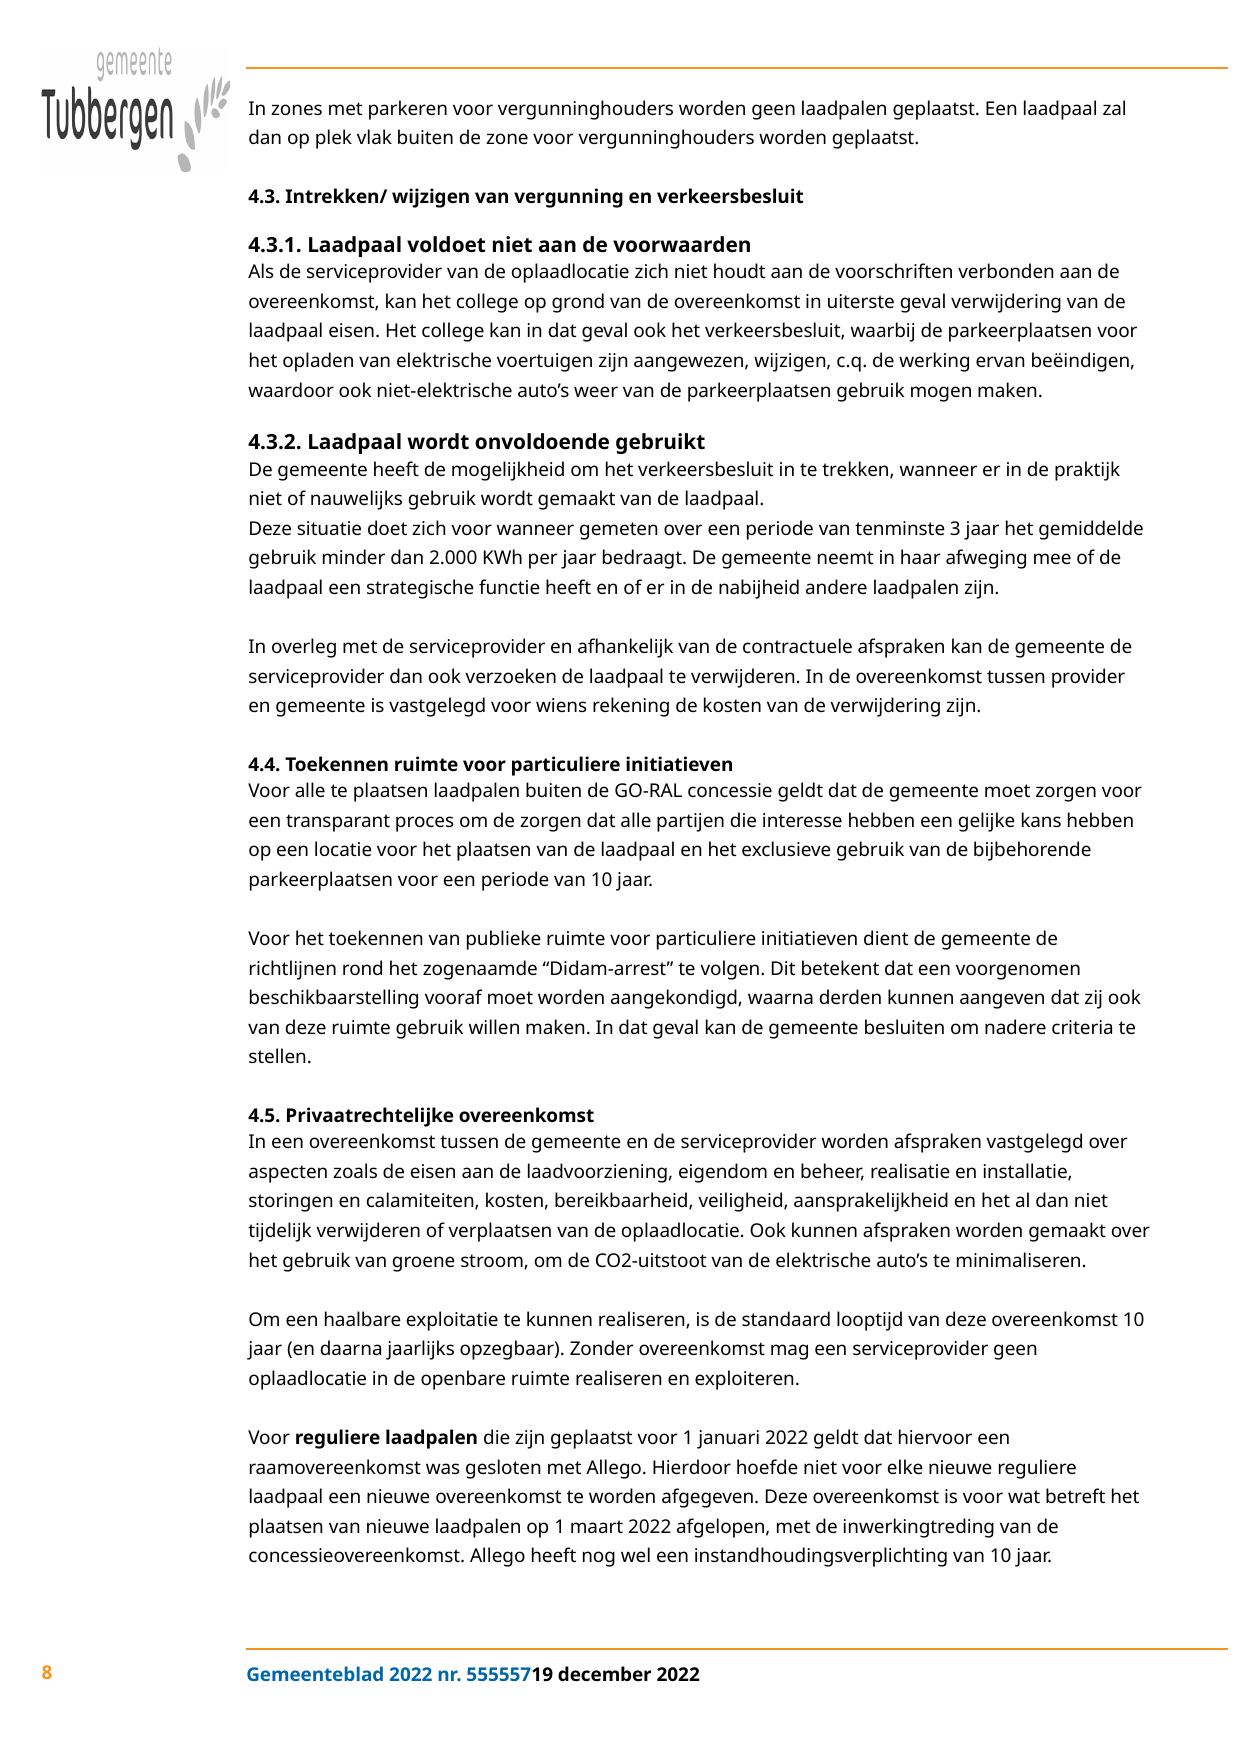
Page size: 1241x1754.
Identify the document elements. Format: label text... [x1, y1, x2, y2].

text 4.4. Toekennen ruimte voor particuliere initiatieven [248, 752, 1152, 777]
text Als de serviceprovider van de oplaadlocatie zich niet houdt aan de voorschriften verbonden aan de overeenkomst, kan het college op grond van de overeenkomst in uiterste geval verwijdering van de laadpaal eisen. Het college kan in dat geval ook het verkeersbesluit, waarbij de parkeerplaatsen voor het opladen van elektrische voertuigen zijn aangewezen, wijzigen, c.q. de werking ervan beëindigen, waardoor ook niet-elektrische auto’s weer van de parkeerplaatsen gebruik mogen maken. [248, 258, 1152, 403]
text Voor alle te plaatsen laadpalen buiten de GO-RAL concessie geldt dat de gemeente moet zorgen voor een transparant proces om de zorgen dat alle partijen die interesse hebben een gelijke kans hebben op een locatie voor het plaatsen van de laadpaal en het exclusieve gebruik van de bijbehorende parkeerplaatsen voor een periode van 10 jaar. [248, 777, 1152, 892]
text Voor het toekennen van publieke ruimte voor particuliere initiatieven dient de gemeente de richtlijnen rond het zogenaamde “Didam-arrest” te volgen. Dit betekent dat een voorgenomen beschikbaarstelling vooraf moet worden aangekondigd, waarna derden kunnen aangeven dat zij ook van deze ruimte gebruik willen maken. In dat geval kan de gemeente besluiten om nadere criteria te stellen. [248, 925, 1152, 1069]
text Deze situatie doet zich voor wanneer gemeten over een periode van tenminste 3 jaar het gemiddelde gebruik minder dan 2.000 KWh per jaar bedraagt. De gemeente neemt in haar afweging mee of de laadpaal een strategische functie heeft en of er in de nabijheid andere laadpalen zijn. [248, 515, 1152, 600]
text 4.3.2. Laadpaal wordt onvoldoende gebruikt [248, 427, 1152, 456]
text Voor reguliere laadpalen die zijn geplaatst voor 1 januari 2022 geldt dat hiervoor een raamovereenkomst was gesloten met Allego. Hierdoor hoefde niet voor elke nieuwe reguliere laadpaal een nieuwe overeenkomst te worden afgegeven. Deze overeenkomst is voor wat betreft het plaatsen van nieuwe laadpalen op 1 maart 2022 afgelopen, met de inwerkingtreding van de concessieovereenkomst. Allego heeft nog wel een instandhoudingsverplichting van 10 jaar. [248, 1424, 1152, 1568]
text Om een haalbare exploitatie te kunnen realiseren, is de standaard looptijd van deze overeenkomst 10 jaar (en daarna jaarlijks opzegbaar). Zonder overeenkomst mag een serviceprovider geen oplaadlocatie in de openbare ruimte realiseren en exploiteren. [248, 1306, 1152, 1391]
text 4.3.1. Laadpaal voldoet niet aan de voorwaarden [248, 230, 1152, 258]
text 4.3. Intrekken/ wijzigen van vergunning en verkeersbesluit [248, 183, 1152, 209]
text De gemeente heeft de mogelijkheid om het verkeersbesluit in te trekken, wanneer er in de praktijk niet of nauwelijks gebruik wordt gemaakt van de laadpaal. [248, 456, 1152, 511]
text In overleg met de serviceprovider en afhankelijk van de contractuele afspraken kan de gemeente de serviceprovider dan ook verzoeken de laadpaal te verwijderen. In de overeenkomst tussen provider en gemeente is vastgelegd voor wiens rekening de kosten van de verwijdering zijn. [248, 633, 1152, 718]
picture [41, 47, 231, 172]
text In een overeenkomst tussen de gemeente en de serviceprovider worden afspraken vastgelegd over aspecten zoals de eisen aan de laadvoorziening, eigendom en beheer, realisatie en installatie, storingen en calamiteiten, kosten, bereikbaarheid, veiligheid, aansprakelijkheid en het al dan niet tijdelijk verwijderen of verplaatsen van de oplaadlocatie. Ook kunnen afspraken worden gemaakt over het gebruik van groene stroom, om de CO2-uitstoot van de elektrische auto’s te minimaliseren. [248, 1128, 1152, 1272]
text In zones met parkeren voor vergunninghouders worden geen laadpalen geplaatst. Een laadpaal zal dan op plek vlak buiten de zone voor vergunninghouders worden geplaatst. [248, 95, 1152, 150]
text 4.5. Privaatrechtelijke overeenkomst [248, 1103, 1152, 1128]
